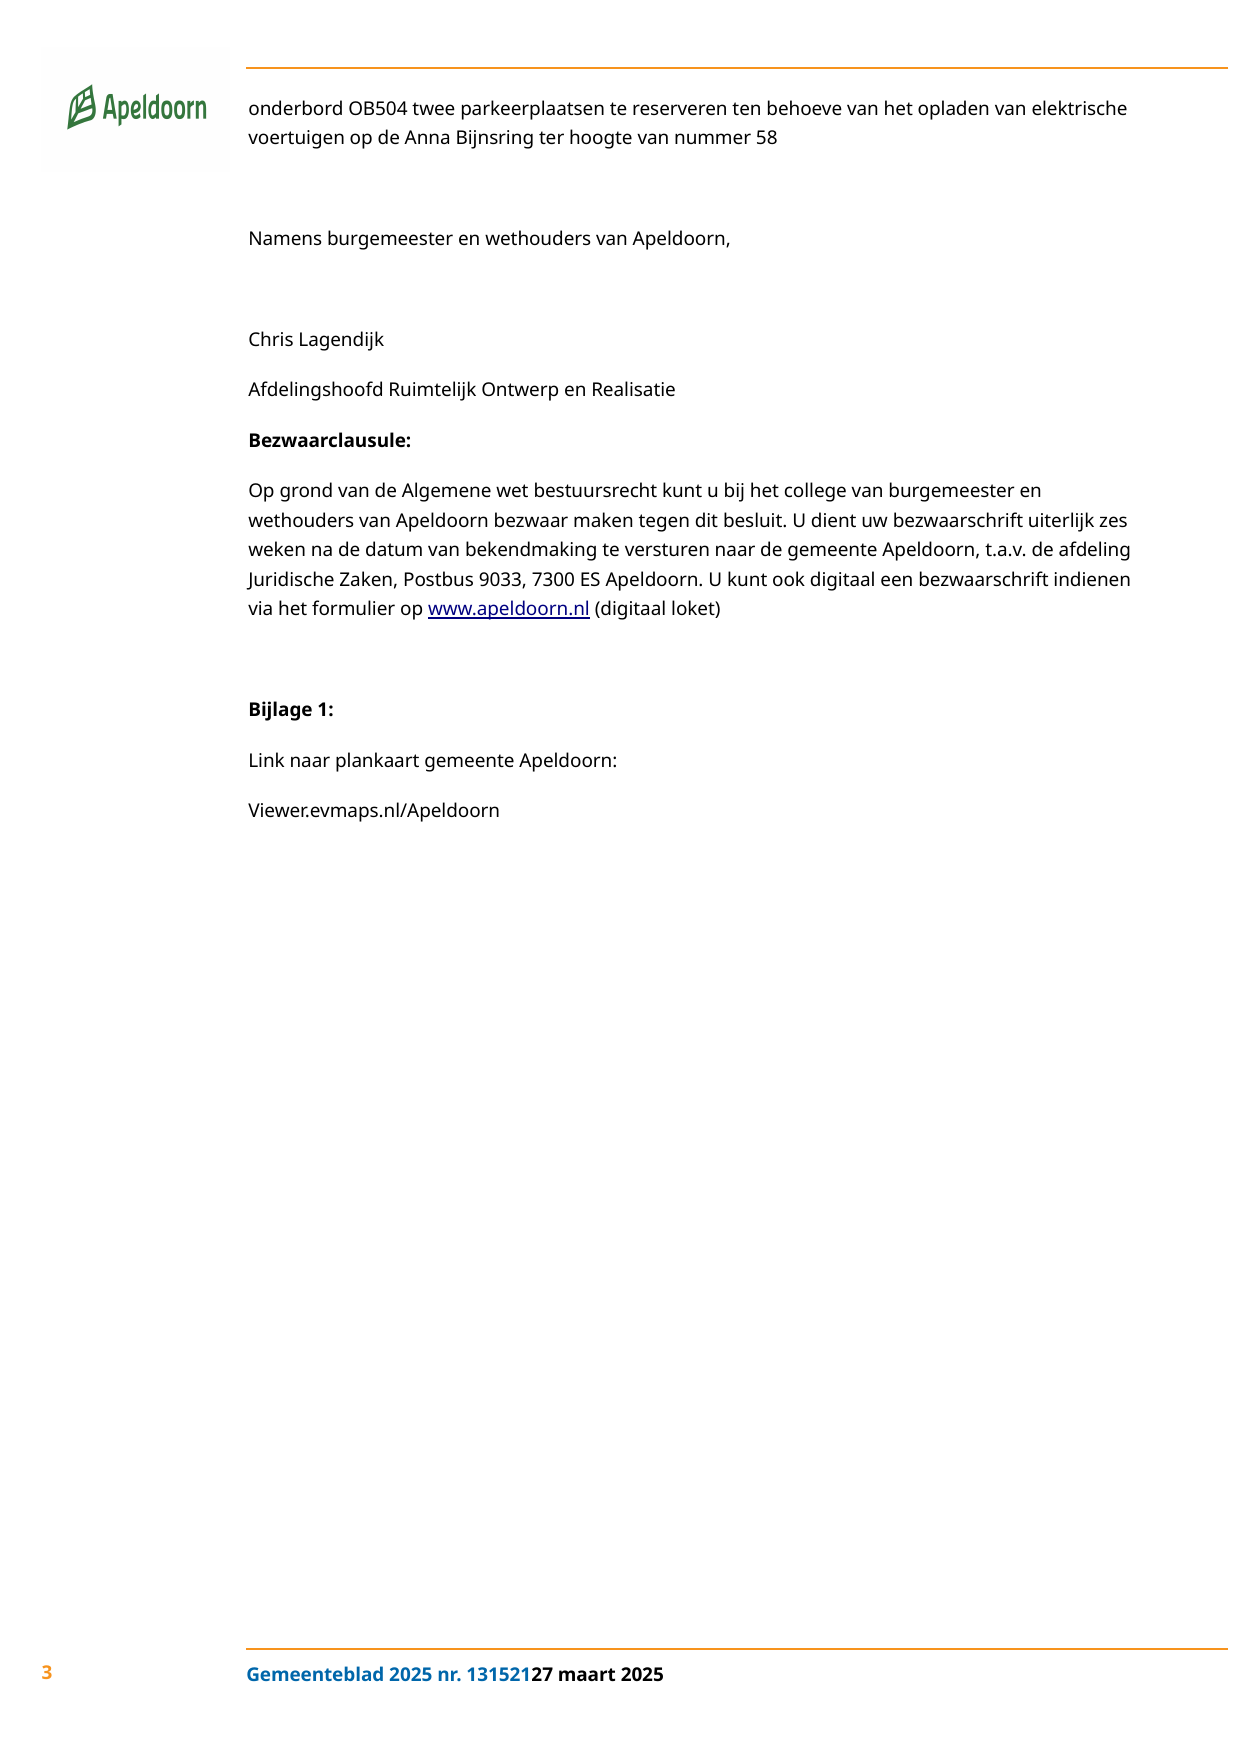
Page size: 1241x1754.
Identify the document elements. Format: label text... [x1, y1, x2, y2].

picture [41, 47, 231, 172]
text Bezwaarclausule: [248, 427, 1152, 453]
text Link naar plankaart gemeente Apeldoorn: [248, 747, 1152, 773]
text Viewer.evmaps.nl/Apeldoorn [248, 797, 1152, 823]
text Namens burgemeester en wethouders van Apeldoorn, [248, 225, 1152, 251]
text Bijlage 1: [248, 696, 1152, 722]
text Op grond van de Algemene wet bestuursrecht kunt u bij het college van burgemeester en wethouders van Apeldoorn bezwaar maken tegen dit besluit. U dient uw bezwaarschrift uiterlijk zes weken na de datum van bekendmaking te versturen naar de gemeente Apeldoorn, t.a.v. de afdeling Juridische Zaken, Postbus 9033, 7300 ES Apeldoorn. U kunt ook digitaal een bezwaarschrift indienen via het formulier op www.apeldoorn.nl (digitaal loket) [248, 477, 1152, 621]
text onderbord OB504 twee parkeerplaatsen te reserveren ten behoeve van het opladen van elektrische voertuigen op de Anna Bijnsring ter hoogte van nummer 58 [248, 95, 1152, 150]
text Afdelingshoofd Ruimtelijk Ontwerp en Realisatie [248, 376, 1152, 402]
text Chris Lagendijk [248, 326, 1152, 352]
